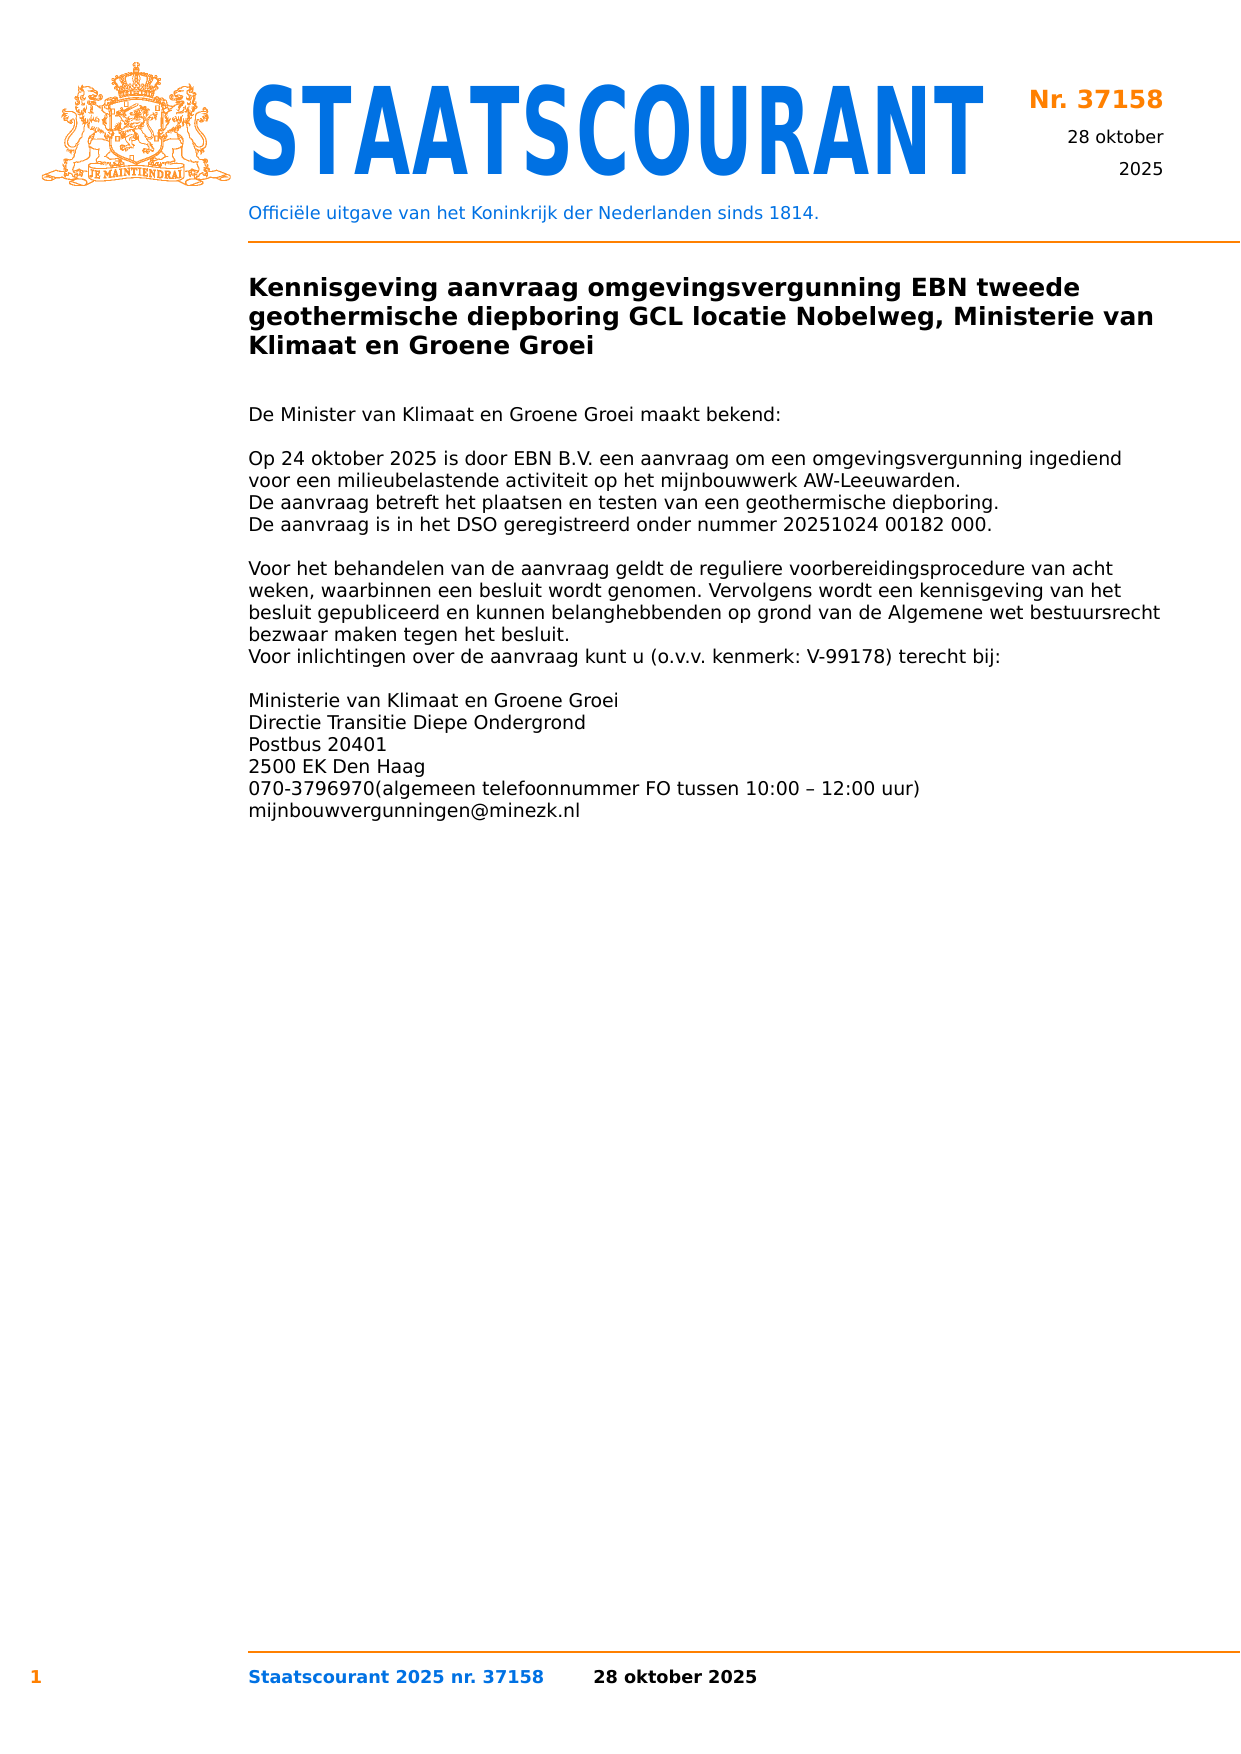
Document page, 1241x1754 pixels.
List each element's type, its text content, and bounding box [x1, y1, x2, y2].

table_header Nr. 37158 [998, 62, 1240, 121]
subtitle Kennisgeving aanvraag omgevingsvergunning EBN tweede geothermische diepboring GCL locatie Nobelweg, Ministerie van Klimaat en Groene Groei [248, 273, 1163, 361]
text De aanvraag betreft het plaatsen en testen van een geothermische diepboring. [248, 492, 1163, 514]
text Voor het behandelen van de aanvraag geldt de reguliere voorbereidingsprocedure van acht weken, waarbinnen een besluit wordt genomen. Vervolgens wordt een kennisgeving van het besluit gepubliceerd en kunnen belanghebbenden op grond van de Algemene wet bestuursrecht bezwaar maken tegen het besluit. [248, 558, 1163, 646]
text Ministerie van Klimaat en Groene Groei [248, 690, 1163, 712]
table_header STAATSCOURANT [248, 62, 998, 203]
text De Minister van Klimaat en Groene Groei maakt bekend: [248, 404, 1163, 426]
text De aanvraag is in het DSO geregistreerd onder nummer 20251024 00182 000. [248, 514, 1163, 536]
picture [41, 62, 231, 186]
text Directie Transitie Diepe Ondergrond [248, 712, 1163, 734]
text mijnbouwvergunningen@minezk.nl [248, 799, 1163, 822]
text Postbus 20401 [248, 734, 1163, 756]
text Op 24 oktober 2025 is door EBN B.V. een aanvraag om een omgevingsvergunning ingediend voor een milieubelastende activiteit op het mijnbouwwerk AW-Leeuwarden. [248, 448, 1163, 492]
table_cell 2025 [998, 153, 1240, 203]
table_header [25, 62, 248, 241]
table_cell 28 oktober [998, 121, 1240, 153]
table_cell Officiële uitgave van het Koninkrijk der Nederlanden sinds 1814. [248, 203, 1240, 241]
text 2500 EK Den Haag [248, 756, 1163, 778]
text 070-3796970(algemeen telefoonnummer FO tussen 10:00 – 12:00 uur) [248, 778, 1163, 799]
text Voor inlichtingen over de aanvraag kunt u (o.v.v. kenmerk: V-99178) terecht bij: [248, 646, 1163, 668]
